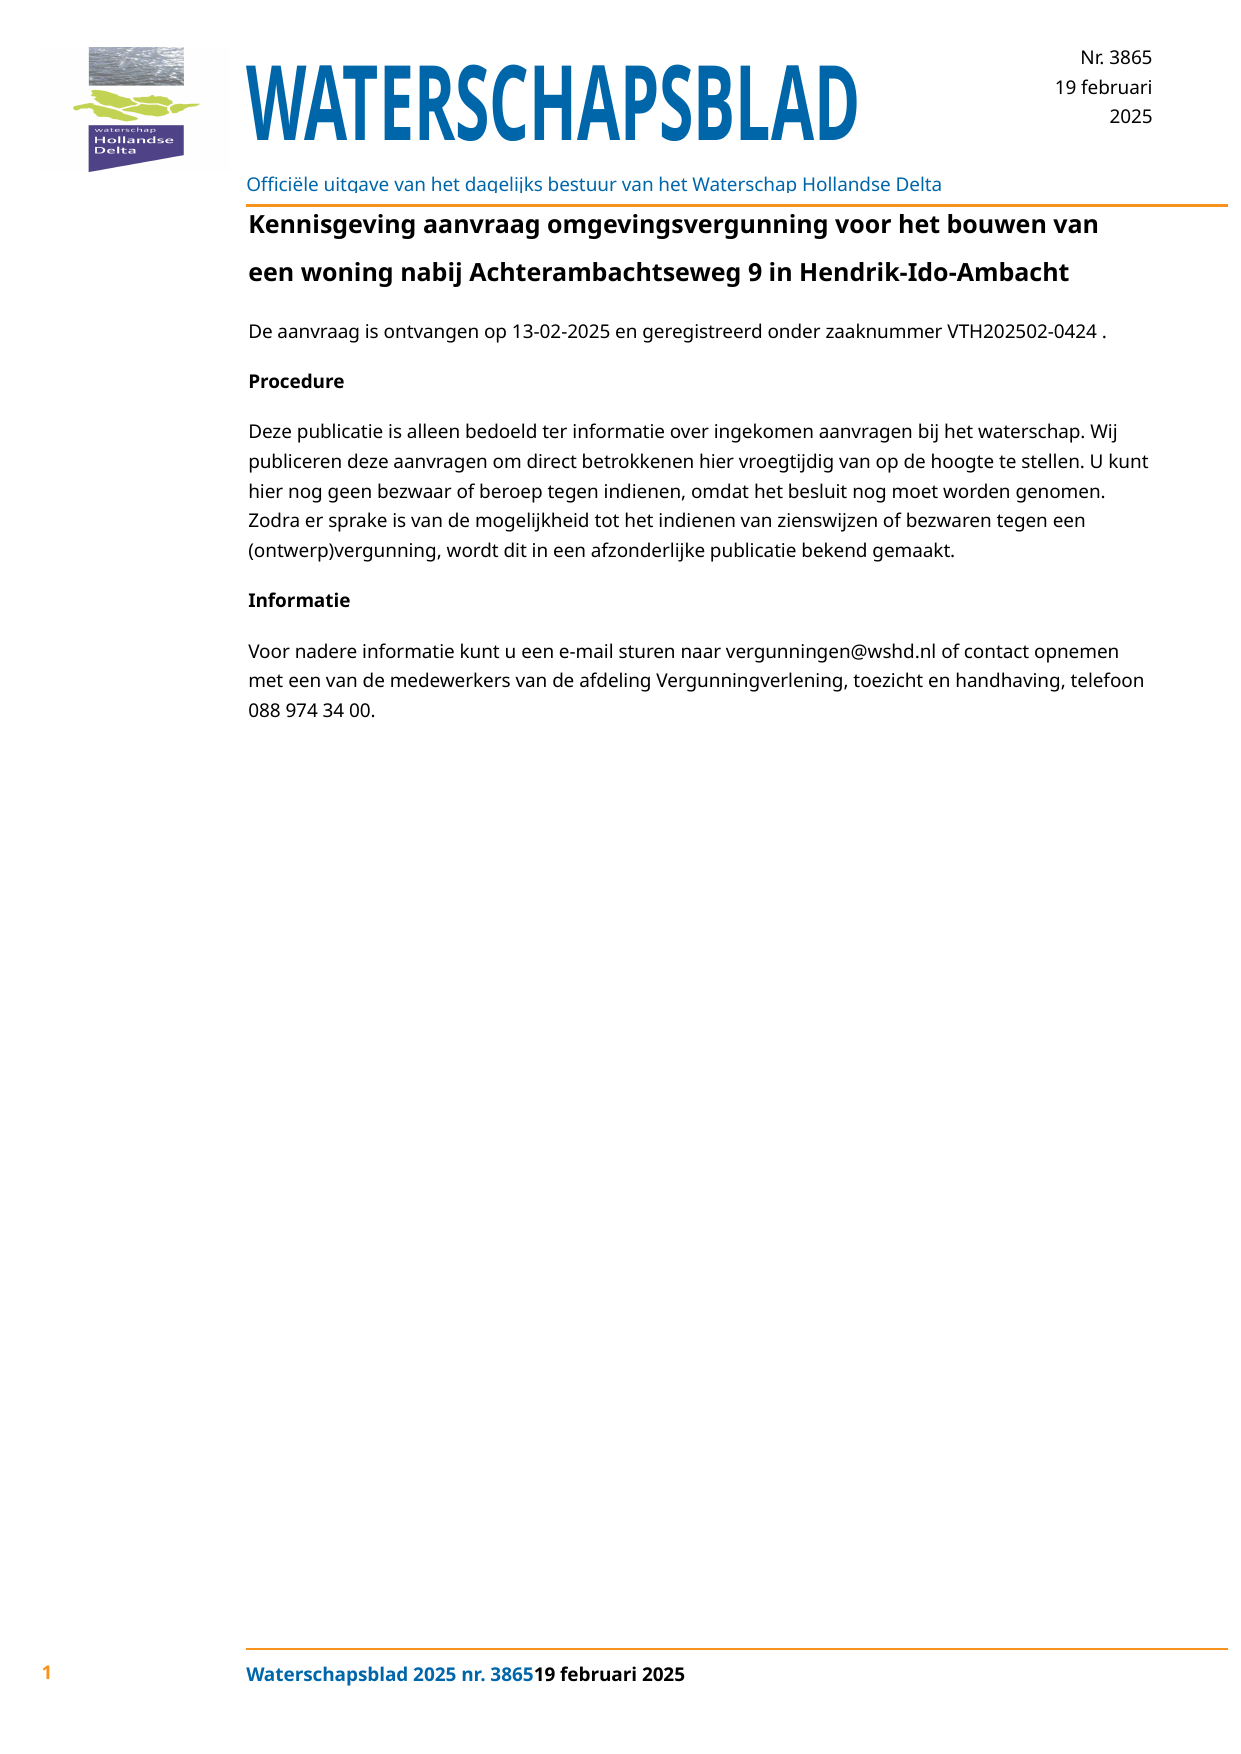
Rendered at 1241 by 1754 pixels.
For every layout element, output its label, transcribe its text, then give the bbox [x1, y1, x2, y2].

text Procedure [248, 368, 1152, 394]
text Informatie [248, 587, 1152, 613]
text Voor nadere informatie kunt u een e-mail sturen naar vergunningen@wshd.nl of contact opnemen met een van de medewerkers van de afdeling Vergunningverlening, toezicht en handhaving, telefoon 088 974 34 00. [248, 638, 1152, 723]
text De aanvraag is ontvangen op 13-02-2025 en geregistreerd onder zaaknummer VTH202502-0424 . [248, 318, 1152, 344]
picture [41, 47, 231, 172]
text Deze publicatie is alleen bedoeld ter informatie over ingekomen aanvragen bij het waterschap. Wij publiceren deze aanvragen om direct betrokkenen hier vroegtijdig van op de hoogte te stellen. U kunt hier nog geen bezwaar of beroep tegen indienen, omdat het besluit nog moet worden genomen. Zodra er sprake is van de mogelijkheid tot het indienen van zienswijzen of bezwaren tegen een (ontwerp)vergunning, wordt dit in een afzonderlijke publicatie bekend gemaakt. [248, 419, 1152, 563]
text Kennisgeving aanvraag omgevingsvergunning voor het bouwen van een woning nabij Achterambachtseweg 9 in Hendrik-Ido-Ambacht [248, 207, 1152, 288]
